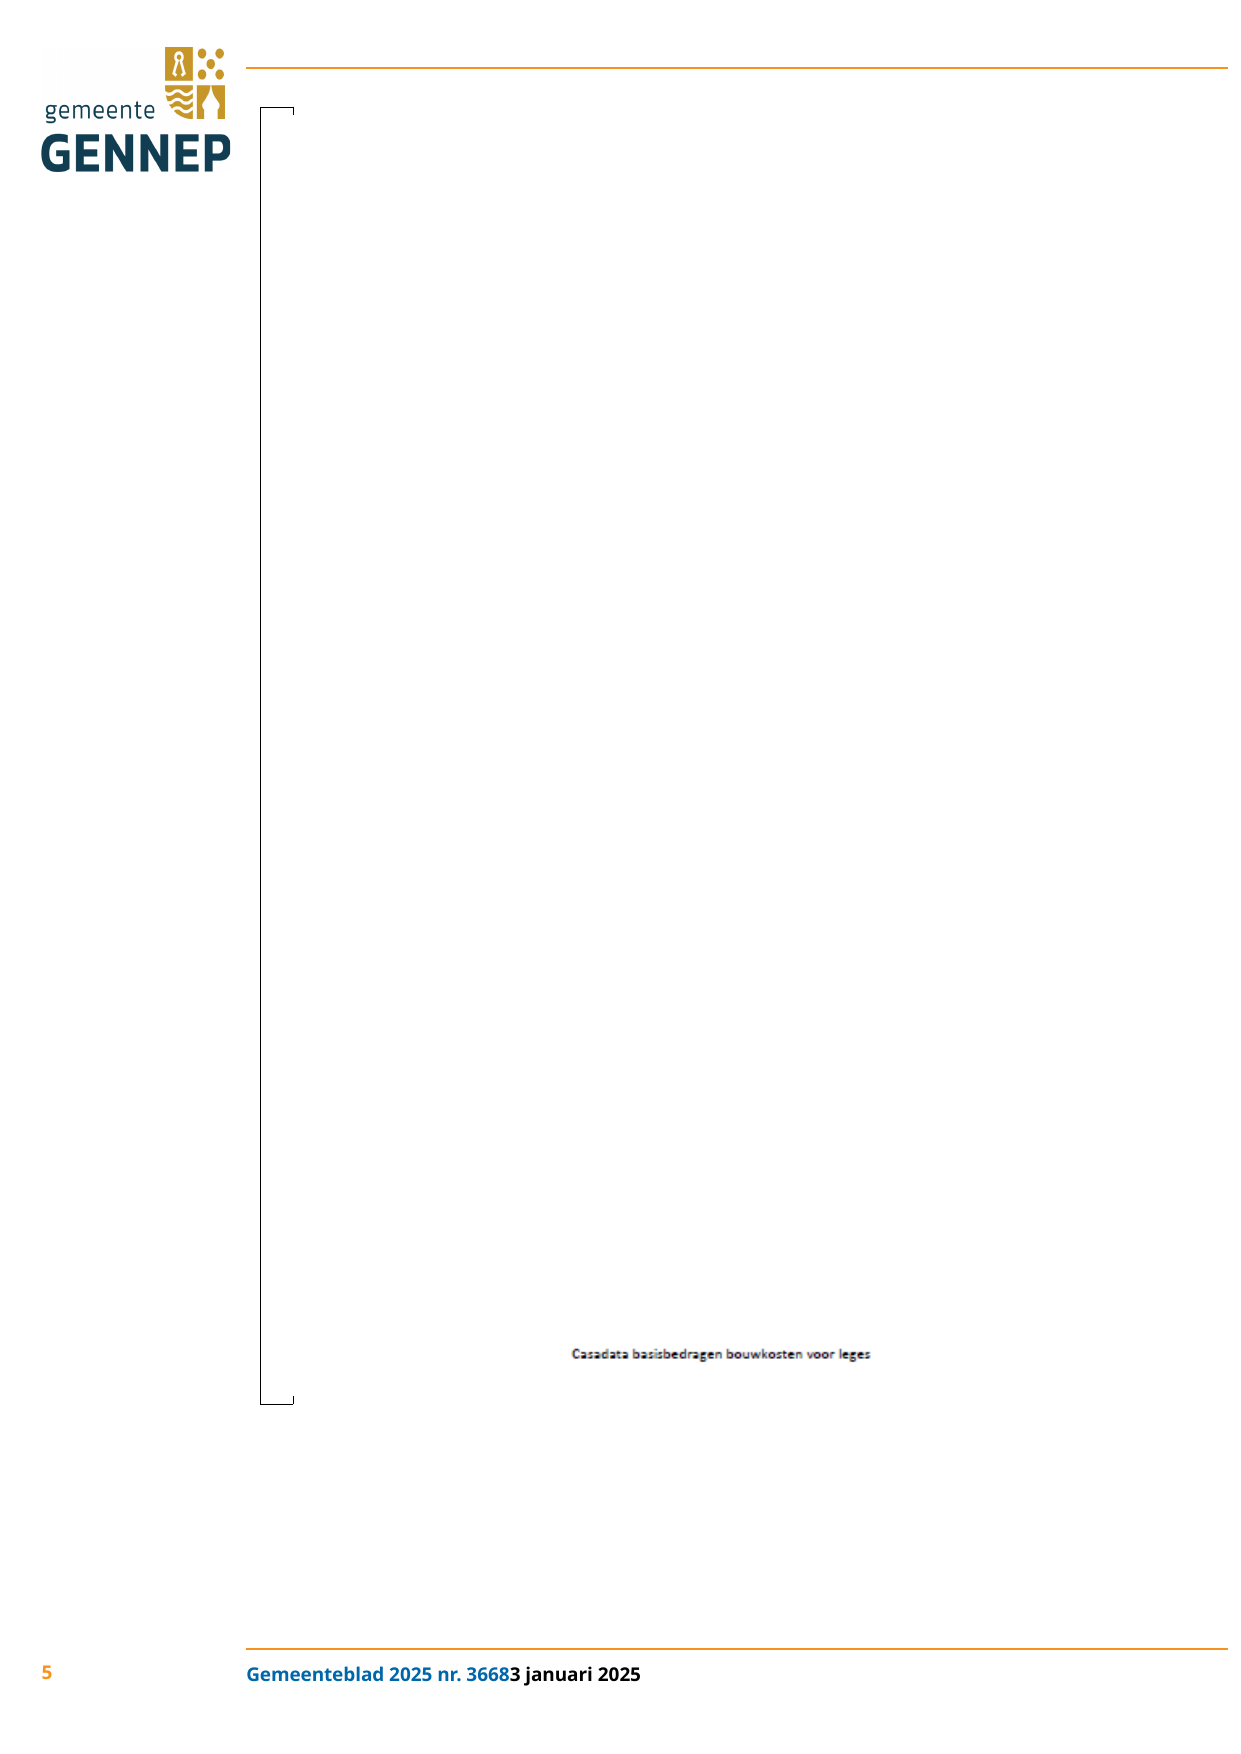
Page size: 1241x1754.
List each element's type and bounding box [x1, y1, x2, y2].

picture [268, 115, 1173, 1396]
picture [41, 47, 231, 172]
